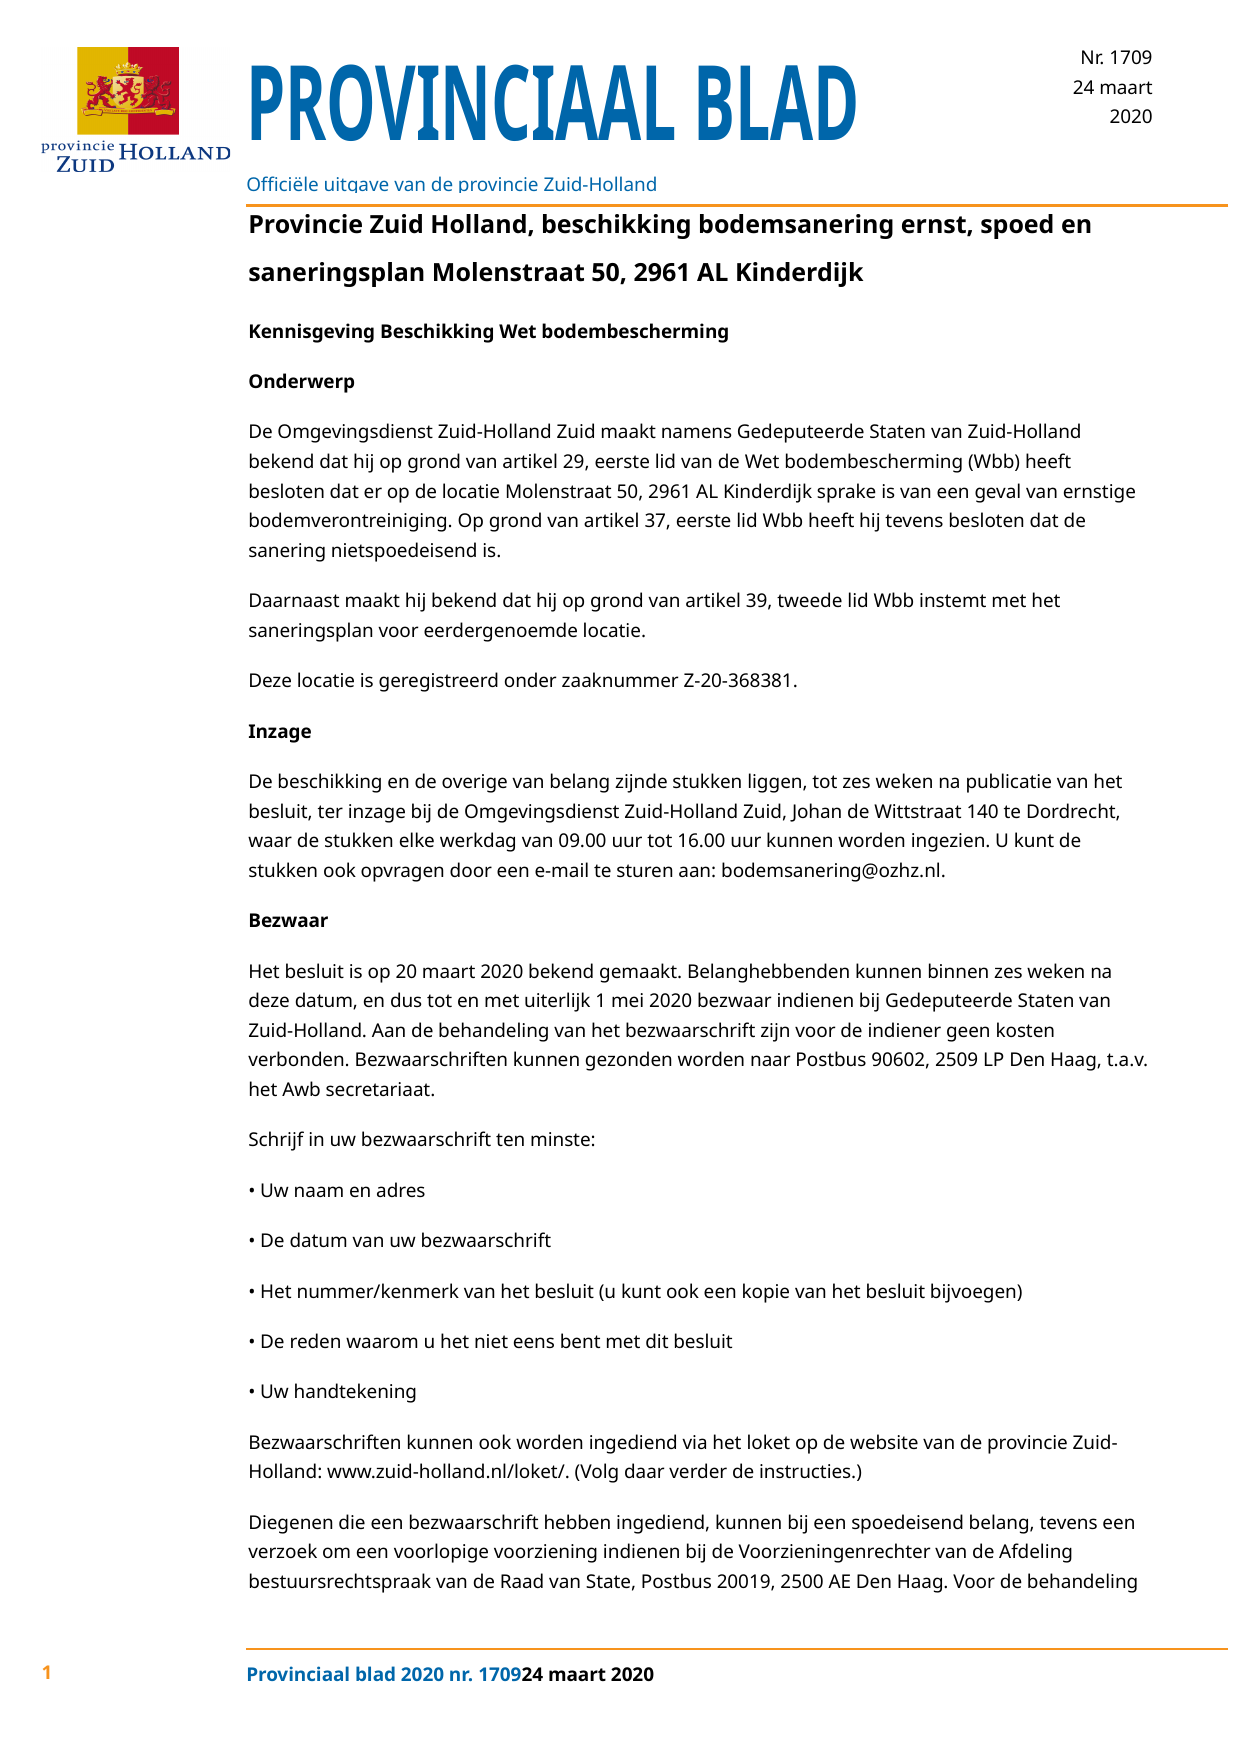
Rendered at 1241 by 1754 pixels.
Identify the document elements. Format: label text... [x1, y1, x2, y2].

text De beschikking en de overige van belang zijnde stukken liggen, tot zes weken na publicatie van het besluit, ter inzage bij de Omgevingsdienst Zuid-Holland Zuid, Johan de Wittstraat 140 te Dordrecht, waar de stukken elke werkdag van 09.00 uur tot 16.00 uur kunnen worden ingezien. U kunt de stukken ook opvragen door een e-mail te sturen aan: bodemsanering@ozhz.nl. [248, 768, 1152, 883]
text Het besluit is op 20 maart 2020 bekend gemaakt. Belanghebbenden kunnen binnen zes weken na deze datum, en dus tot en met uiterlijk 1 mei 2020 bezwaar indienen bij Gedeputeerde Staten van Zuid-Holland. Aan de behandeling van het bezwaarschrift zijn voor de indiener geen kosten verbonden. Bezwaarschriften kunnen gezonden worden naar Postbus 90602, 2509 LP Den Haag, t.a.v. het Awb secretariaat. [248, 958, 1152, 1102]
text Bezwaarschriften kunnen ook worden ingediend via het loket op de website van de provincie Zuid-Holland: www.zuid-holland.nl/loket/. (Volg daar verder de instructies.) [248, 1429, 1152, 1484]
text De Omgevingsdienst Zuid-Holland Zuid maakt namens Gedeputeerde Staten van Zuid-Holland bekend dat hij op grond van artikel 29, eerste lid van de Wet bodembescherming (Wbb) heeft besloten dat er op de locatie Molenstraat 50, 2961 AL Kinderdijk sprake is van een geval van ernstige bodemverontreiniging. Op grond van artikel 37, eerste lid Wbb heeft hij tevens besloten dat de sanering nietspoedeisend is. [248, 419, 1152, 563]
text Diegenen die een bezwaarschrift hebben ingediend, kunnen bij een spoedeisend belang, tevens een verzoek om een voorlopige voorziening indienen bij de Voorzieningenrechter van de Afdeling bestuursrechtspraak van de Raad van State, Postbus 20019, 2500 AE Den Haag. Voor de behandeling [248, 1509, 1152, 1594]
text Provincie Zuid Holland, beschikking bodemsanering ernst, spoed en saneringsplan Molenstraat 50, 2961 AL Kinderdijk [248, 207, 1152, 288]
text • Het nummer/kenmerk van het besluit (u kunt ook een kopie van het besluit bijvoegen) [248, 1278, 1152, 1304]
picture [41, 47, 231, 172]
text • Uw naam en adres [248, 1177, 1152, 1203]
text Inzage [248, 718, 1152, 744]
text Bezwaar [248, 907, 1152, 933]
text Deze locatie is geregistreerd onder zaaknummer Z-20-368381. [248, 667, 1152, 693]
text • De reden waarom u het niet eens bent met dit besluit [248, 1328, 1152, 1354]
text Kennisgeving Beschikking Wet bodembescherming [248, 318, 1152, 344]
text • Uw handtekening [248, 1379, 1152, 1404]
text Onderwerp [248, 368, 1152, 394]
text Schrijf in uw bezwaarschrift ten minste: [248, 1127, 1152, 1152]
text • De datum van uw bezwaarschrift [248, 1227, 1152, 1253]
text Daarnaast maakt hij bekend dat hij op grond van artikel 39, tweede lid Wbb instemt met het saneringsplan voor eerdergenoemde locatie. [248, 587, 1152, 643]
